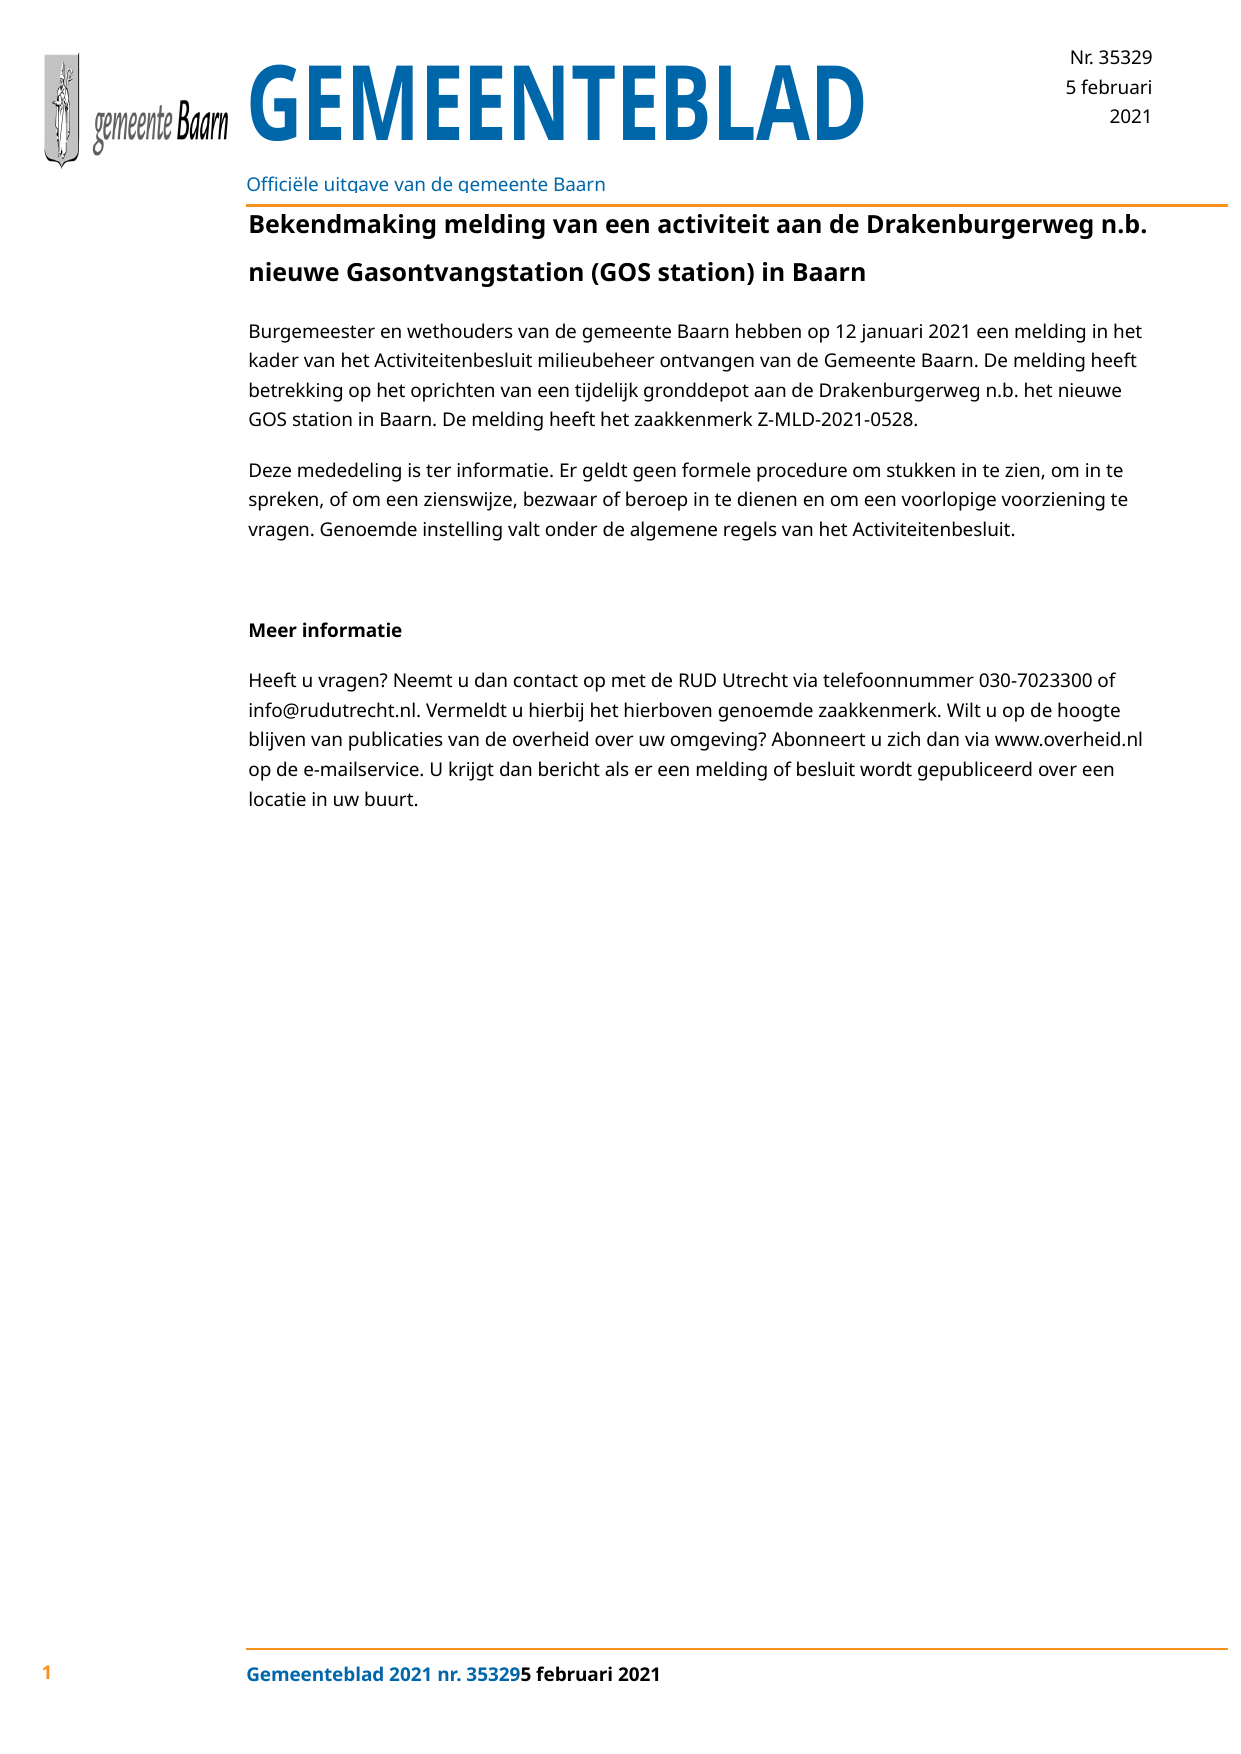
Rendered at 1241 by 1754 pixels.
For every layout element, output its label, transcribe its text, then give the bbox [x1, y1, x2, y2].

picture [41, 47, 231, 172]
text Meer informatie [248, 617, 1152, 643]
text Bekendmaking melding van een activiteit aan de Drakenburgerweg n.b. nieuwe Gasontvangstation (GOS station) in Baarn [248, 207, 1152, 288]
text Burgemeester en wethouders van de gemeente Baarn hebben op 12 januari 2021 een melding in het kader van het Activiteitenbesluit milieubeheer ontvangen van de Gemeente Baarn. De melding heeft betrekking op het oprichten van een tijdelijk gronddepot aan de Drakenburgerweg n.b. het nieuwe GOS station in Baarn. De melding heeft het zaakkenmerk Z-MLD-2021-0528. [248, 318, 1152, 432]
text Heeft u vragen? Neemt u dan contact op met de RUD Utrecht via telefoonnummer 030-7023300 of info@rudutrecht.nl. Vermeldt u hierbij het hierboven genoemde zaakkenmerk. Wilt u op de hoogte blijven van publicaties van de overheid over uw omgeving? Abonneert u zich dan via www.overheid.nl op de e-mailservice. U krijgt dan bericht als er een melding of besluit wordt gepubliceerd over een locatie in uw buurt. [248, 667, 1152, 812]
text Deze mededeling is ter informatie. Er geldt geen formele procedure om stukken in te zien, om in te spreken, of om een zienswijze, bezwaar of beroep in te dienen en om een voorlopige voorziening te vragen. Genoemde instelling valt onder de algemene regels van het Activiteitenbesluit. [248, 457, 1152, 542]
